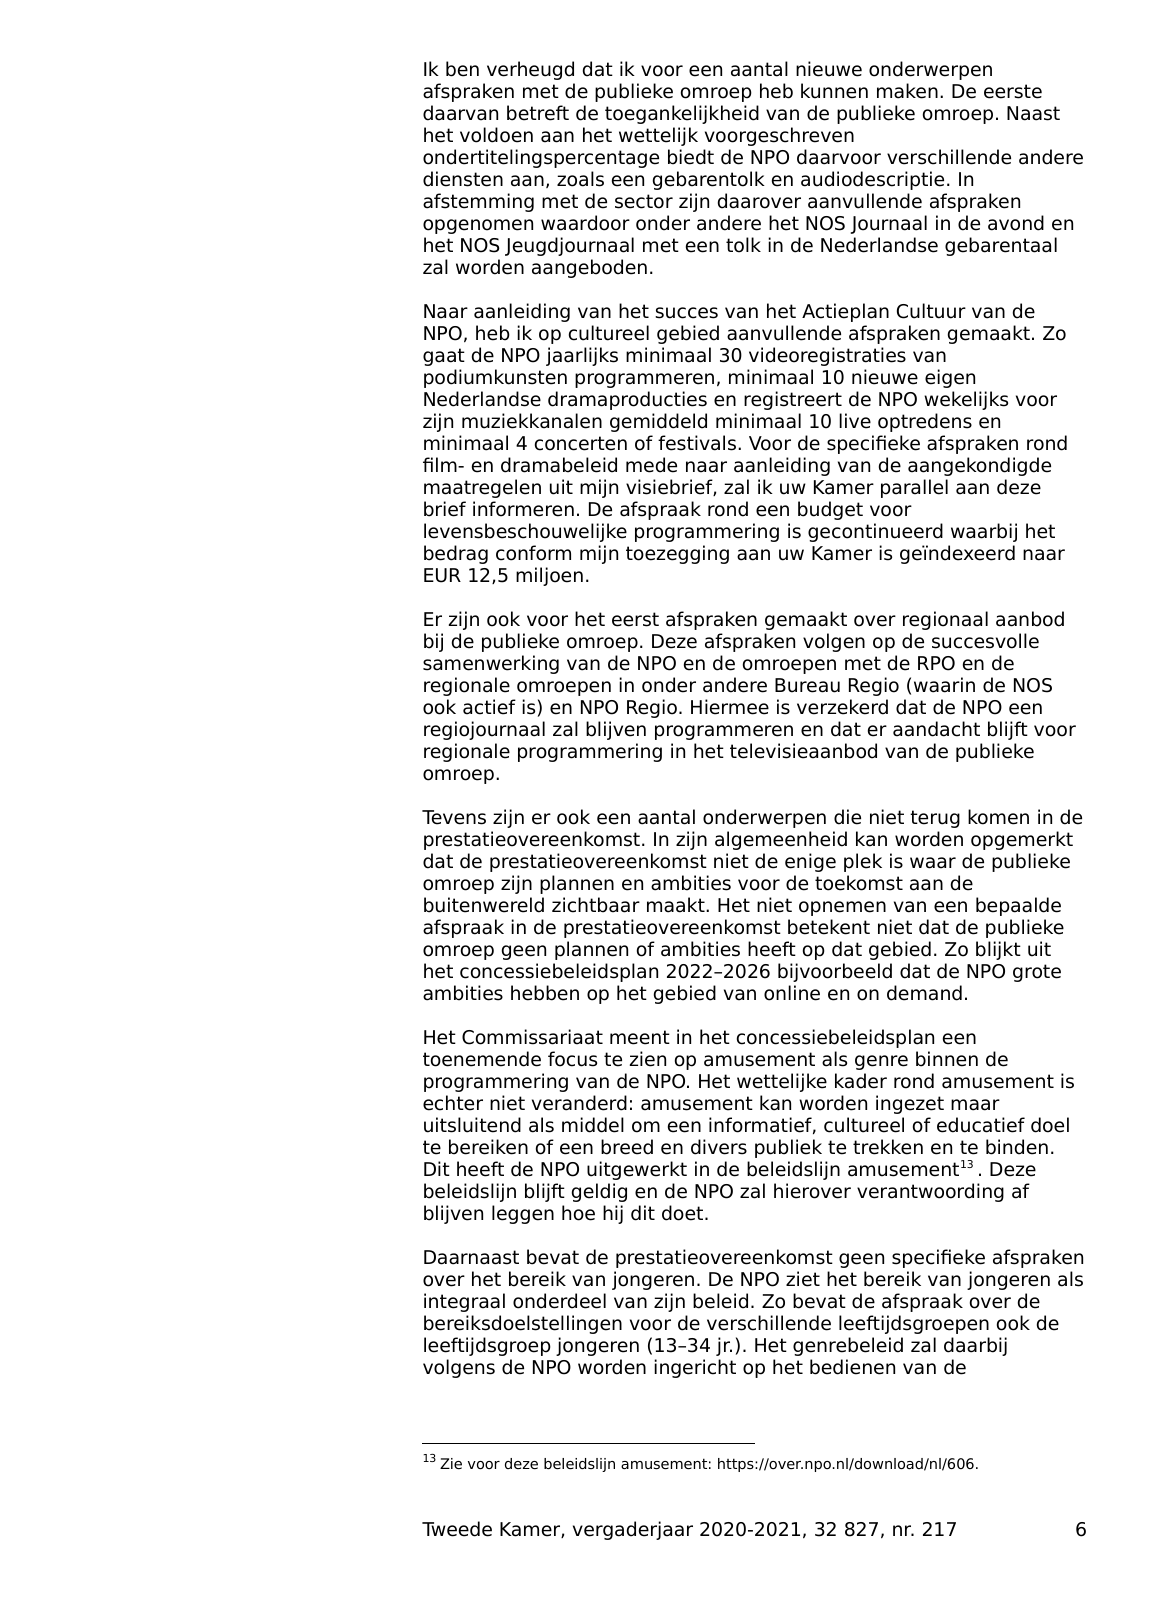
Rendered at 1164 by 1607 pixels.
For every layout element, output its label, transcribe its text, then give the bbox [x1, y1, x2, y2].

text Daarnaast bevat de prestatieovereenkomst geen specifieke afspraken over het bereik van jongeren. De NPO ziet het bereik van jongeren als integraal onderdeel van zijn beleid. Zo bevat de afspraak over de bereiksdoelstellingen voor de verschillende leeftijdsgroepen ook de leeftijdsgroep jongeren (13–34 jr.). Het genrebeleid zal daarbij volgens de NPO worden ingericht op het bedienen van de [422, 1247, 1087, 1379]
text Naar aanleiding van het succes van het Actieplan Cultuur van de NPO, heb ik op cultureel gebied aanvullende afspraken gemaakt. Zo gaat de NPO jaarlijks minimaal 30 videoregistraties van podiumkunsten programmeren, minimaal 10 nieuwe eigen Nederlandse dramaproducties en registreert de NPO wekelijks voor zijn muziekkanalen gemiddeld minimaal 10 live optredens en minimaal 4 concerten of festivals. Voor de specifieke afspraken rond film- en dramabeleid mede naar aanleiding van de aangekondigde maatregelen uit mijn visiebrief, zal ik uw Kamer parallel aan deze brief informeren. De afspraak rond een budget voor levensbeschouwelijke programmering is gecontinueerd waarbij het bedrag conform mijn toezegging aan uw Kamer is geïndexeerd naar EUR 12,5 miljoen. [422, 301, 1087, 587]
text Zie voor deze beleidslijn amusement: https://over.npo.nl/download/nl/606. [422, 1452, 1087, 1474]
text Er zijn ook voor het eerst afspraken gemaakt over regionaal aanbod bij de publieke omroep. Deze afspraken volgen op de succesvolle samenwerking van de NPO en de omroepen met de RPO en de regionale omroepen in onder andere Bureau Regio (waarin de NOS ook actief is) en NPO Regio. Hiermee is verzekerd dat de NPO een regiojournaal zal blijven programmeren en dat er aandacht blijft voor regionale programmering in het televisieaanbod van de publieke omroep. [422, 609, 1087, 785]
text Ik ben verheugd dat ik voor een aantal nieuwe onderwerpen afspraken met de publieke omroep heb kunnen maken. De eerste daarvan betreft de toegankelijkheid van de publieke omroep. Naast het voldoen aan het wettelijk voorgeschreven ondertitelingspercentage biedt de NPO daarvoor verschillende andere diensten aan, zoals een gebarentolk en audiodescriptie. In afstemming met de sector zijn daarover aanvullende afspraken opgenomen waardoor onder andere het NOS Journaal in de avond en het NOS Jeugdjournaal met een tolk in de Nederlandse gebarentaal zal worden aangeboden. [422, 59, 1087, 279]
text Tevens zijn er ook een aantal onderwerpen die niet terug komen in de prestatieovereenkomst. In zijn algemeenheid kan worden opgemerkt dat de prestatieovereenkomst niet de enige plek is waar de publieke omroep zijn plannen en ambities voor de toekomst aan de buitenwereld zichtbaar maakt. Het niet opnemen van een bepaalde afspraak in de prestatieovereenkomst betekent niet dat de publieke omroep geen plannen of ambities heeft op dat gebied. Zo blijkt uit het concessiebeleidsplan 2022–2026 bijvoorbeeld dat de NPO grote ambities hebben op het gebied van online en on demand. [422, 807, 1087, 1005]
text Het Commissariaat meent in het concessiebeleidsplan een toenemende focus te zien op amusement als genre binnen de programmering van de NPO. Het wettelijke kader rond amusement is echter niet veranderd: amusement kan worden ingezet maar uitsluitend als middel om een informatief, cultureel of educatief doel te bereiken of een breed en divers publiek te trekken en te binden. Dit heeft de NPO uitgewerkt in de beleidslijn amusement. Deze beleidslijn blijft geldig en de NPO zal hierover verantwoording af blijven leggen hoe hij dit doet. [422, 1027, 1087, 1225]
